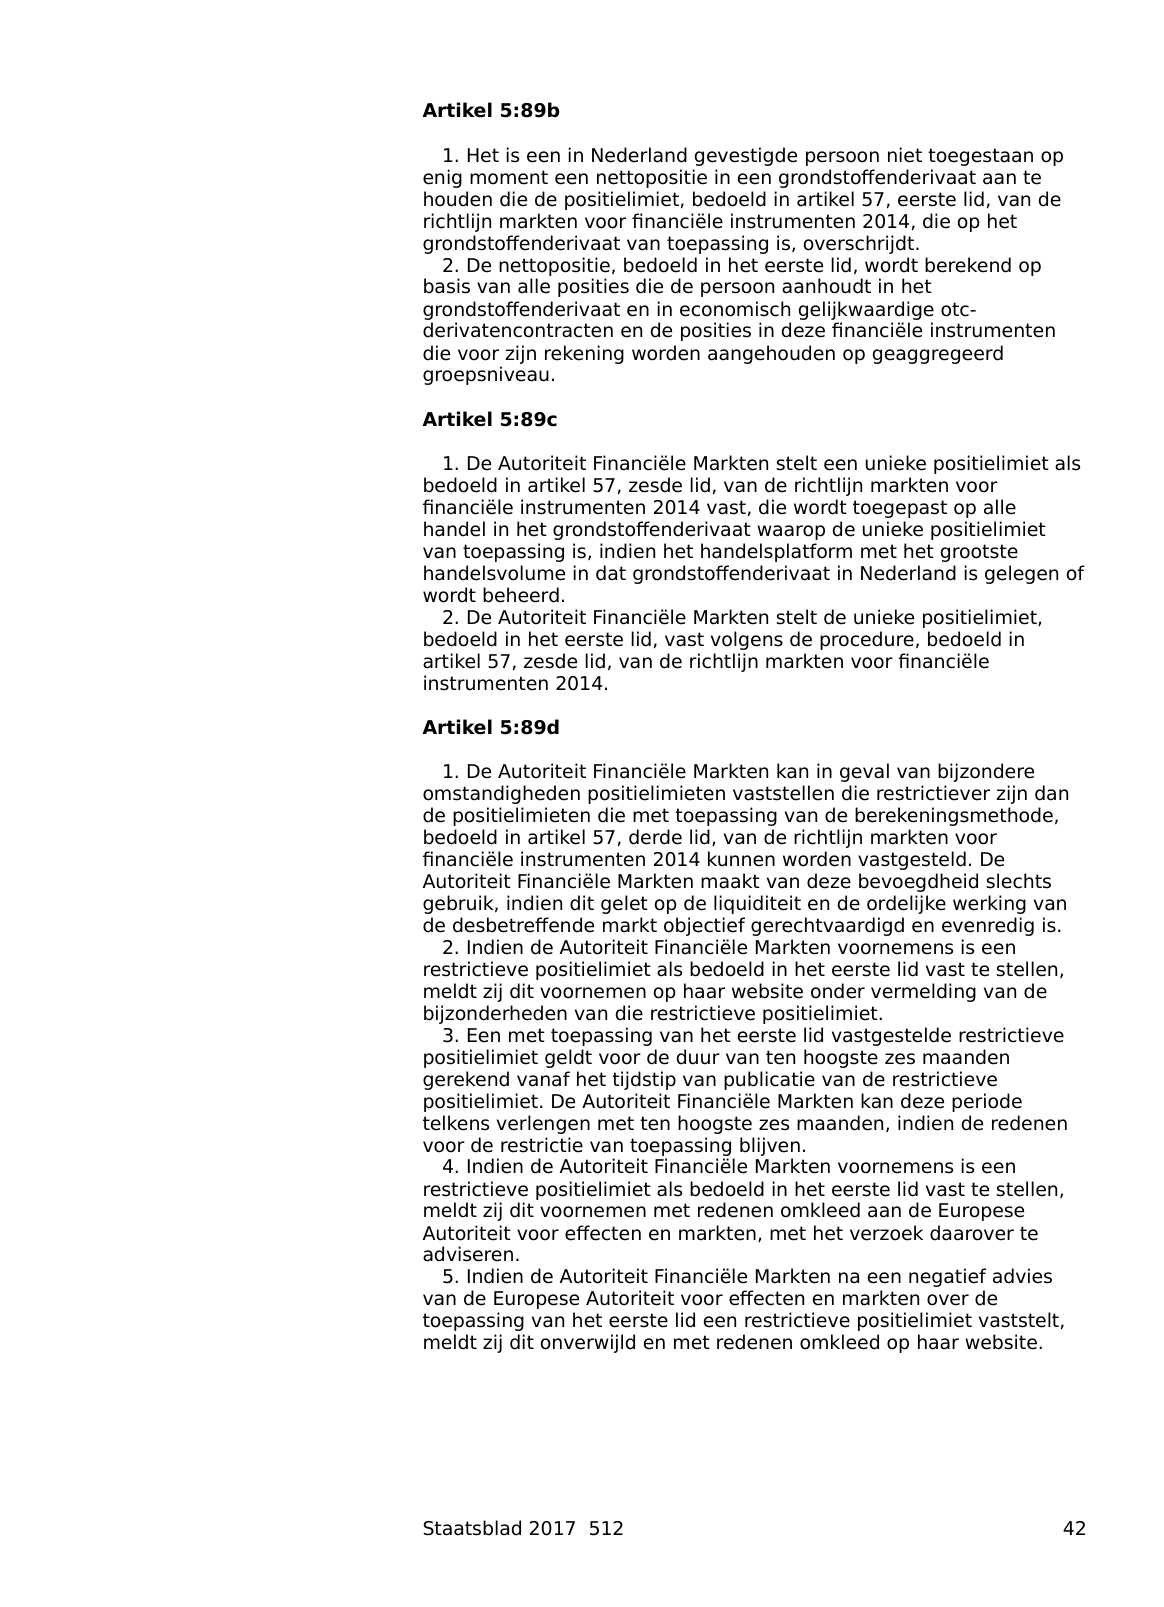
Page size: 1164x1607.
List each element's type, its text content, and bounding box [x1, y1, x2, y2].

text 2. De Autoriteit Financiële Markten stelt de unieke positielimiet, bedoeld in het eerste lid, vast volgens de procedure, bedoeld in artikel 57, zesde lid, van de richtlijn markten voor financiële instrumenten 2014. [422, 607, 1087, 694]
subtitle Artikel 5:89b [422, 100, 1087, 122]
text 2. Indien de Autoriteit Financiële Markten voornemens is een restrictieve positielimiet als bedoeld in het eerste lid vast te stellen, meldt zij dit voornemen op haar website onder vermelding van de bijzonderheden van die restrictieve positielimiet. [422, 937, 1087, 1024]
text 3. Een met toepassing van het eerste lid vastgestelde restrictieve positielimiet geldt voor de duur van ten hoogste zes maanden gerekend vanaf het tijdstip van publicatie van de restrictieve positielimiet. De Autoriteit Financiële Markten kan deze periode telkens verlengen met ten hoogste zes maanden, indien de redenen voor de restrictie van toepassing blijven. [422, 1024, 1087, 1156]
text 1. De Autoriteit Financiële Markten stelt een unieke positielimiet als bedoeld in artikel 57, zesde lid, van de richtlijn markten voor financiële instrumenten 2014 vast, die wordt toegepast op alle handel in het grondstoffenderivaat waarop de unieke positielimiet van toepassing is, indien het handelsplatform met het grootste handelsvolume in dat grondstoffenderivaat in Nederland is gelegen of wordt beheerd. [422, 453, 1087, 607]
text 4. Indien de Autoriteit Financiële Markten voornemens is een restrictieve positielimiet als bedoeld in het eerste lid vast te stellen, meldt zij dit voornemen met redenen omkleed aan de Europese Autoriteit voor effecten en markten, met het verzoek daarover te adviseren. [422, 1156, 1087, 1266]
text 1. Het is een in Nederland gevestigde persoon niet toegestaan op enig moment een nettopositie in een grondstoffenderivaat aan te houden die de positielimiet, bedoeld in artikel 57, eerste lid, van de richtlijn markten voor financiële instrumenten 2014, die op het grondstoffenderivaat van toepassing is, overschrijdt. [422, 144, 1087, 254]
text 2. De nettopositie, bedoeld in het eerste lid, wordt berekend op basis van alle posities die de persoon aanhoudt in het grondstoffenderivaat en in economisch gelijkwaardige otc-derivatencontracten en de posities in deze financiële instrumenten die voor zijn rekening worden aangehouden op geaggregeerd groepsniveau. [422, 254, 1087, 386]
subtitle Artikel 5:89d [422, 717, 1087, 739]
text 1. De Autoriteit Financiële Markten kan in geval van bijzondere omstandigheden positielimieten vaststellen die restrictiever zijn dan de positielimieten die met toepassing van de berekeningsmethode, bedoeld in artikel 57, derde lid, van de richtlijn markten voor financiële instrumenten 2014 kunnen worden vastgesteld. De Autoriteit Financiële Markten maakt van deze bevoegdheid slechts gebruik, indien dit gelet op de liquiditeit en de ordelijke werking van de desbetreffende markt objectief gerechtvaardigd en evenredig is. [422, 761, 1087, 937]
subtitle Artikel 5:89c [422, 408, 1087, 431]
text 5. Indien de Autoriteit Financiële Markten na een negatief advies van de Europese Autoriteit voor effecten en markten over de toepassing van het eerste lid een restrictieve positielimiet vaststelt, meldt zij dit onverwijld en met redenen omkleed op haar website. [422, 1266, 1087, 1354]
